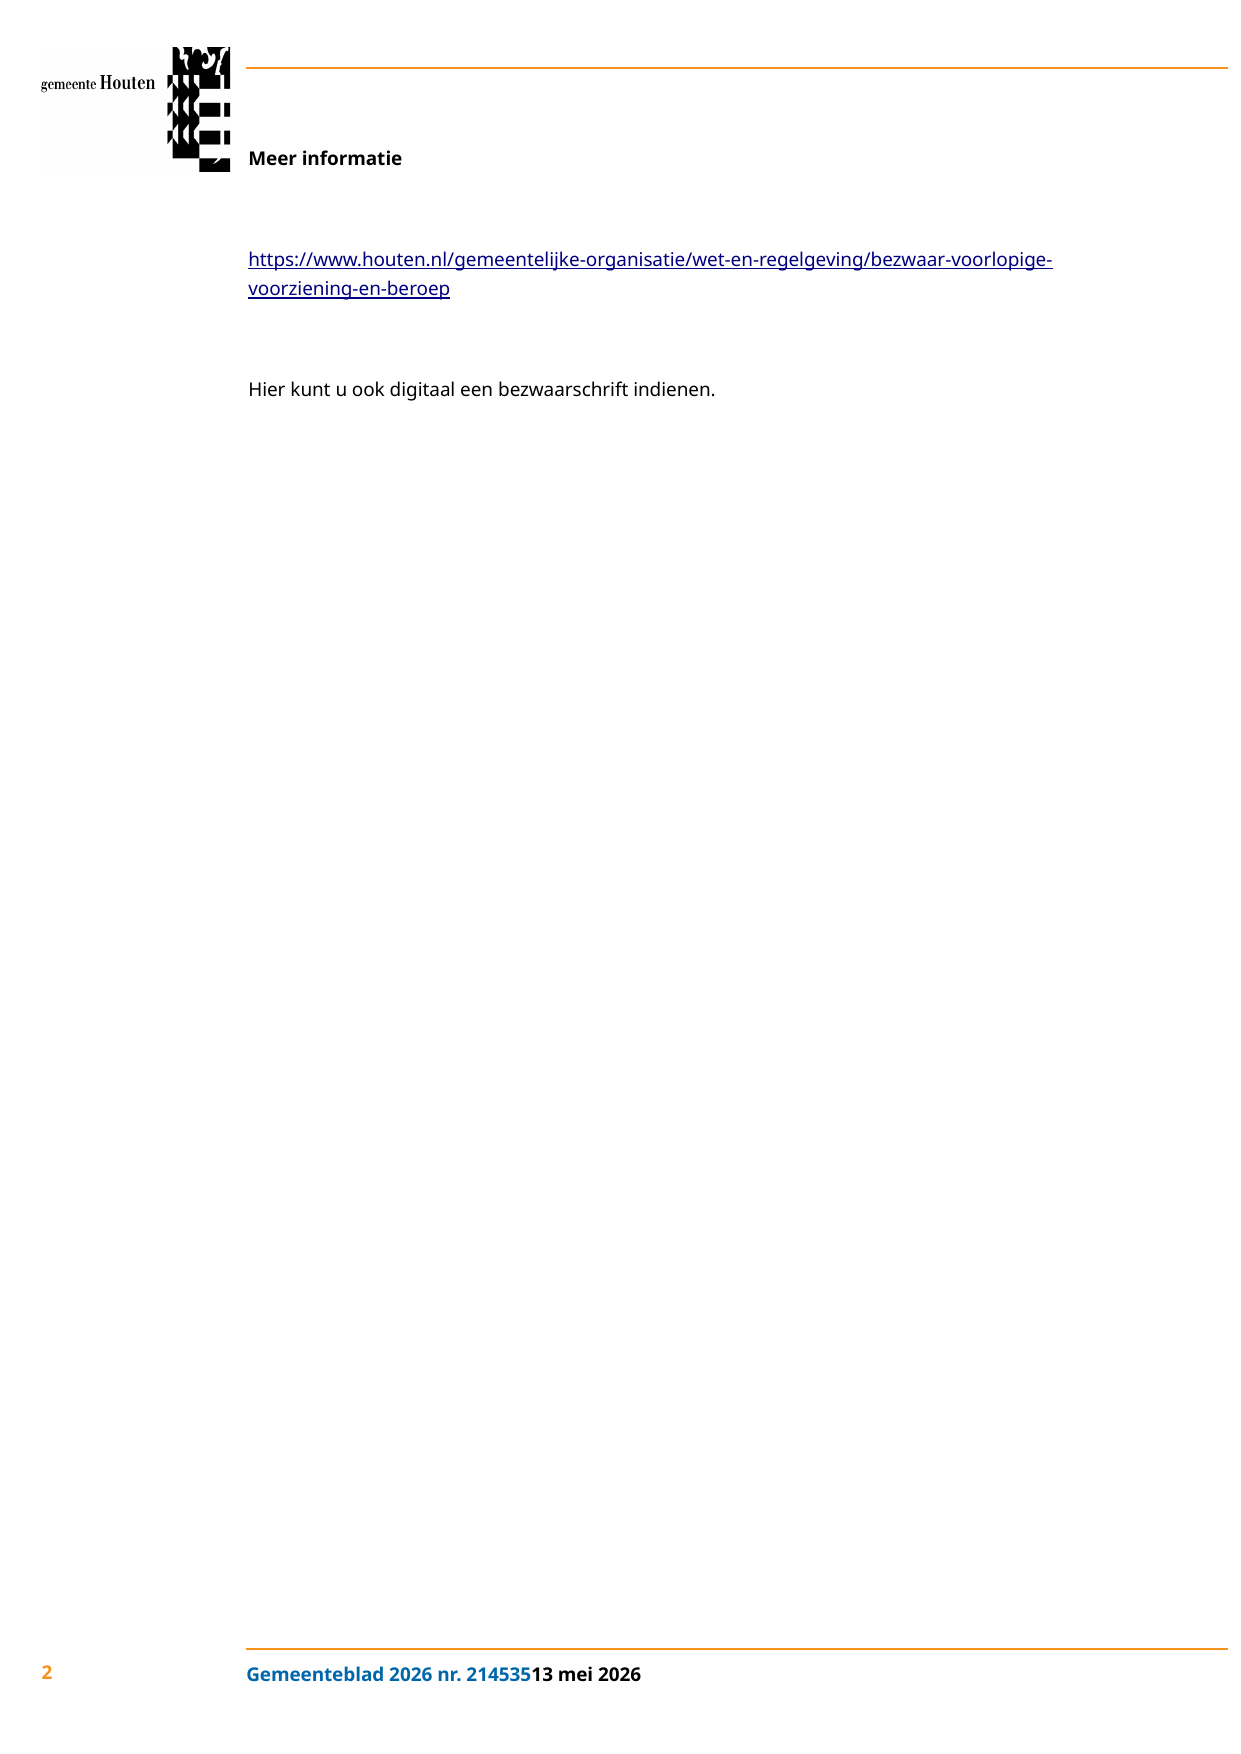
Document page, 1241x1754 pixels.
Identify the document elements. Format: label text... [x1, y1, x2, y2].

text Hier kunt u ook digitaal een bezwaarschrift indienen. [248, 376, 1152, 402]
text Meer informatie [248, 145, 1152, 171]
picture [41, 47, 231, 172]
text https://www.houten.nl/gemeentelijke-organisatie/wet-en-regelgeving/bezwaar-voorlopige-voorziening-en-beroep [248, 246, 1152, 301]
